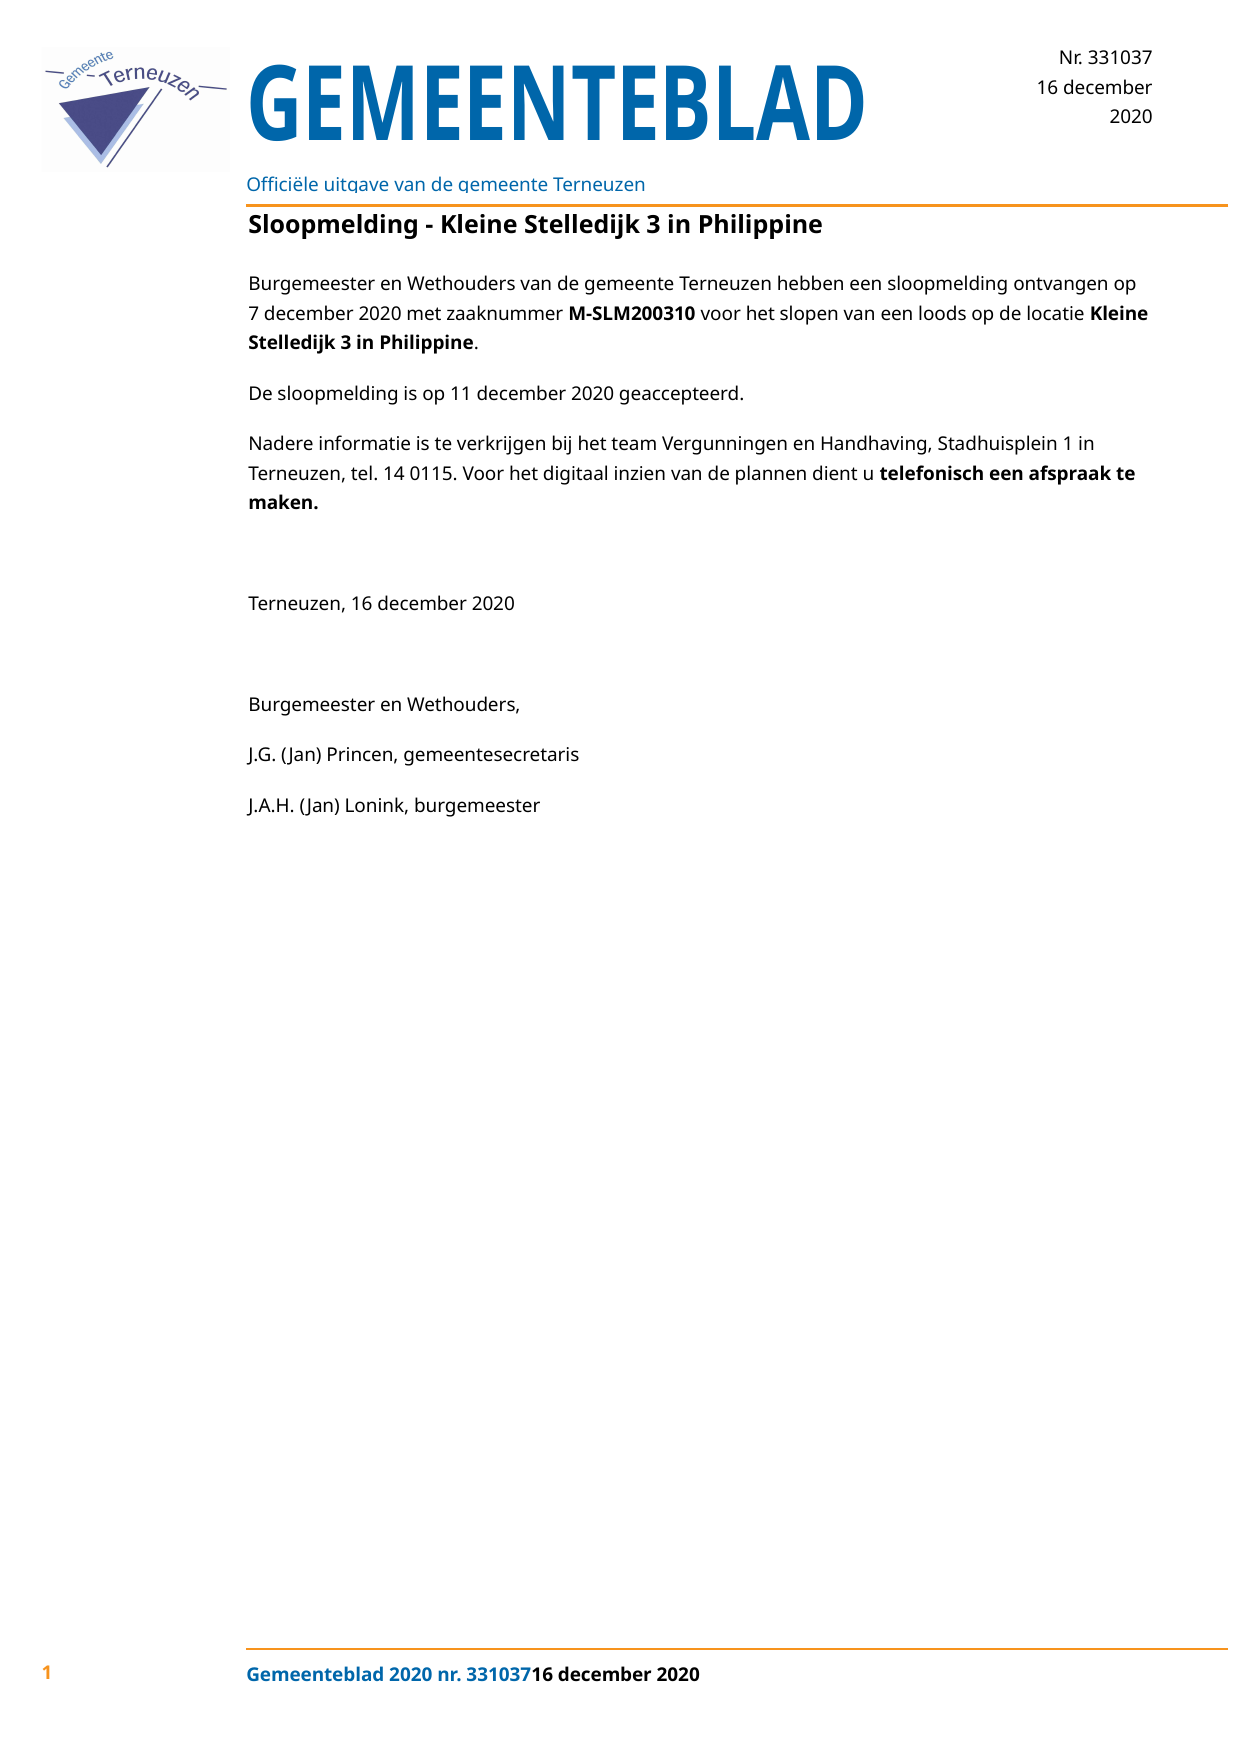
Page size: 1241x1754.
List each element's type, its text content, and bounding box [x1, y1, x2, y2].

text J.A.H. (Jan) Lonink, burgemeester [248, 792, 1152, 818]
picture [41, 47, 231, 172]
text Sloopmelding - Kleine Stelledijk 3 in Philippine [248, 207, 1152, 241]
text Burgemeester en Wethouders van de gemeente Terneuzen hebben een sloopmelding ontvangen op 7 december 2020 met zaaknummer M-SLM200310 voor het slopen van een loods op de locatie Kleine Stelledijk 3 in Philippine. [248, 270, 1152, 355]
text J.G. (Jan) Princen, gemeentesecretaris [248, 742, 1152, 767]
text Burgemeester en Wethouders, [248, 691, 1152, 717]
text Nadere informatie is te verkrijgen bij het team Vergunningen en Handhaving, Stadhuisplein 1 in Terneuzen, tel. 14 0115. Voor het digitaal inzien van de plannen dient u telefonisch een afspraak te maken. [248, 430, 1152, 515]
text Terneuzen, 16 december 2020 [248, 590, 1152, 616]
text De sloopmelding is op 11 december 2020 geaccepteerd. [248, 380, 1152, 406]
